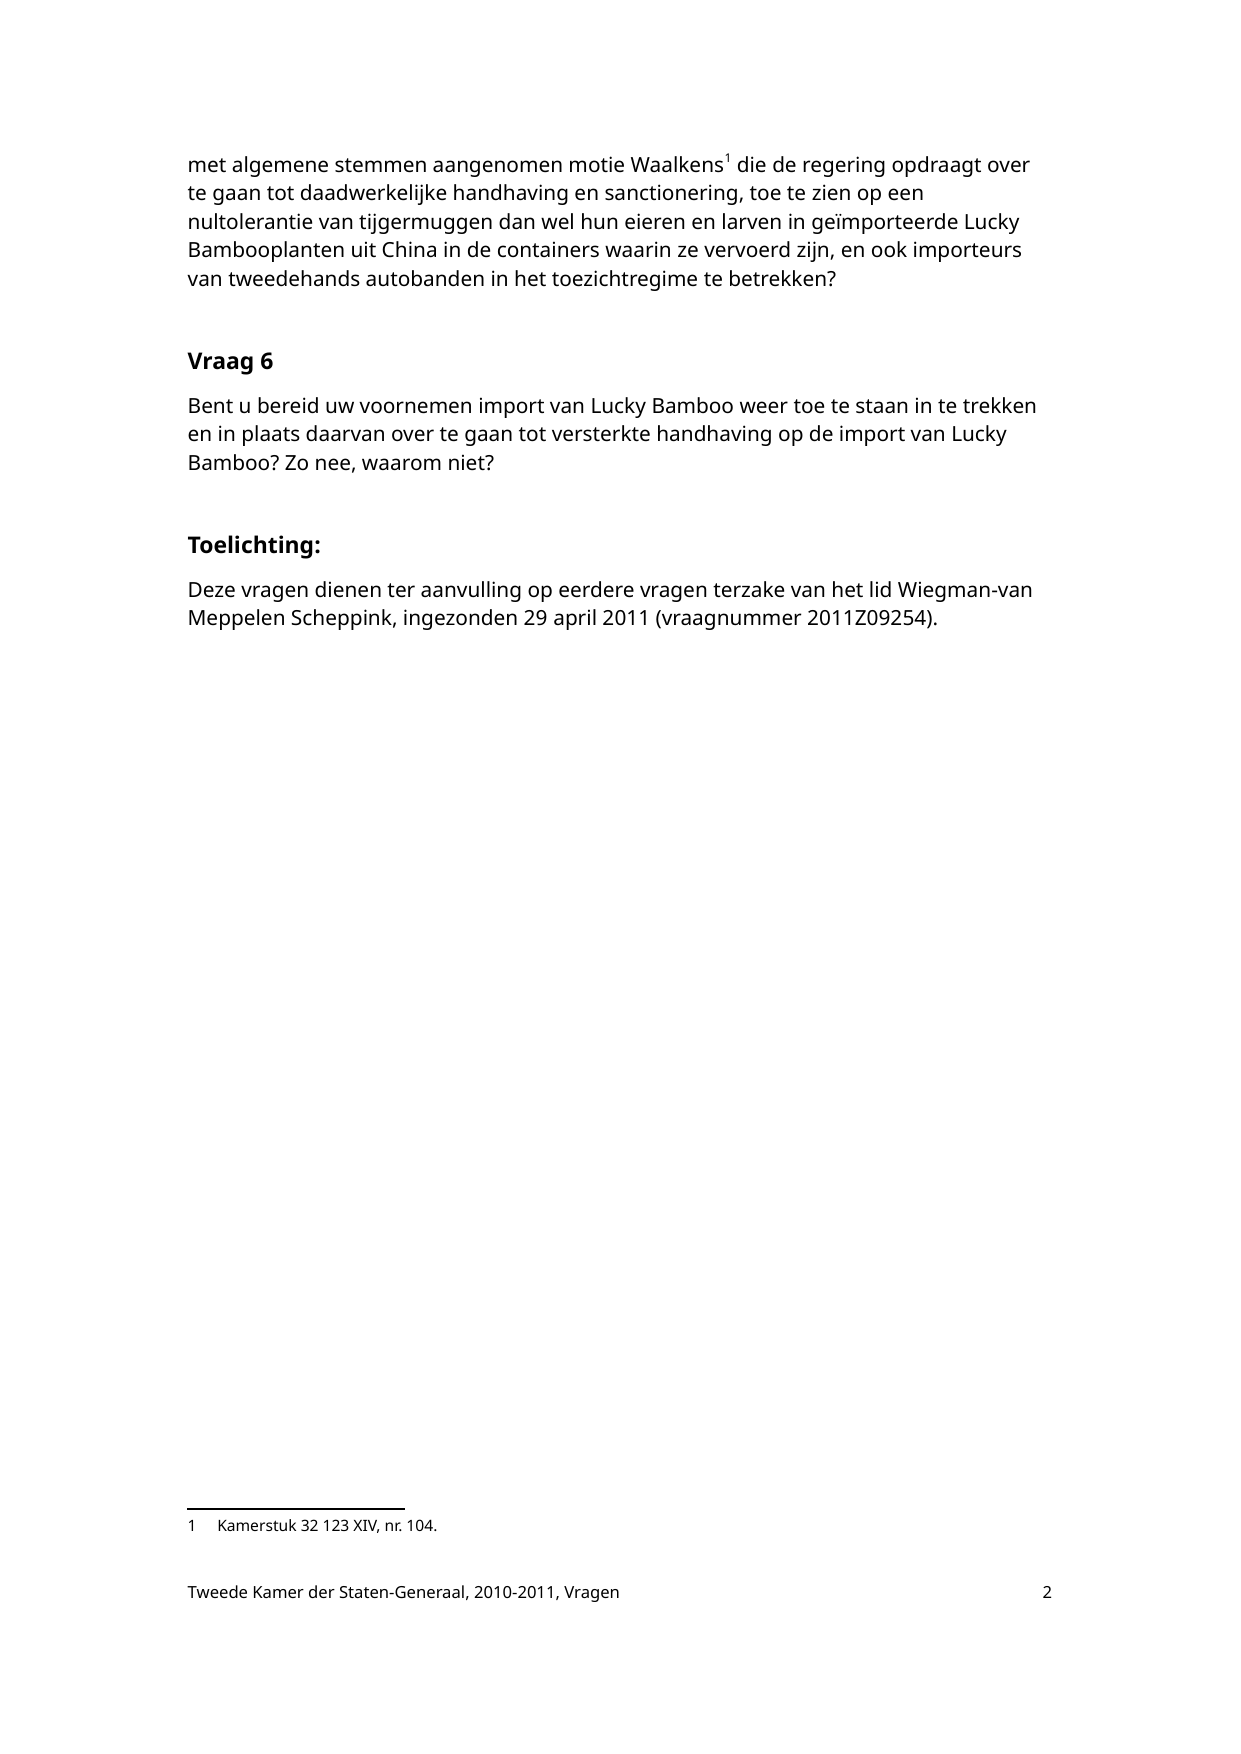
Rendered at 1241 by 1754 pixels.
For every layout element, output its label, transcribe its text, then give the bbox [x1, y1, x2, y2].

subtitle Toelichting: [187, 529, 1053, 560]
text Deze vragen dienen ter aanvulling op eerdere vragen terzake van het lid Wiegman-van Meppelen Scheppink, ingezonden 29 april 2011 (vraagnummer 2011Z09254). [187, 575, 1053, 632]
text Kamerstuk 32 123 XIV, nr. 104. [187, 1508, 1053, 1536]
text met algemene stemmen aangenomen motie Waalkens die de regering opdraagt over te gaan tot daadwerkelijke handhaving en sanctionering, toe te zien op een nultolerantie van tijgermuggen dan wel hun eieren en larven in geïmporteerde Lucky Bambooplanten uit China in de containers waarin ze vervoerd zijn, en ook importeurs van tweedehands autobanden in het toezichtregime te betrekken? [187, 150, 1053, 292]
text Bent u bereid uw voornemen import van Lucky Bamboo weer toe te staan in te trekken en in plaats daarvan over te gaan tot versterkte handhaving op de import van Lucky Bamboo? Zo nee, waarom niet? [187, 391, 1053, 476]
subtitle Vraag 6 [187, 345, 1053, 376]
